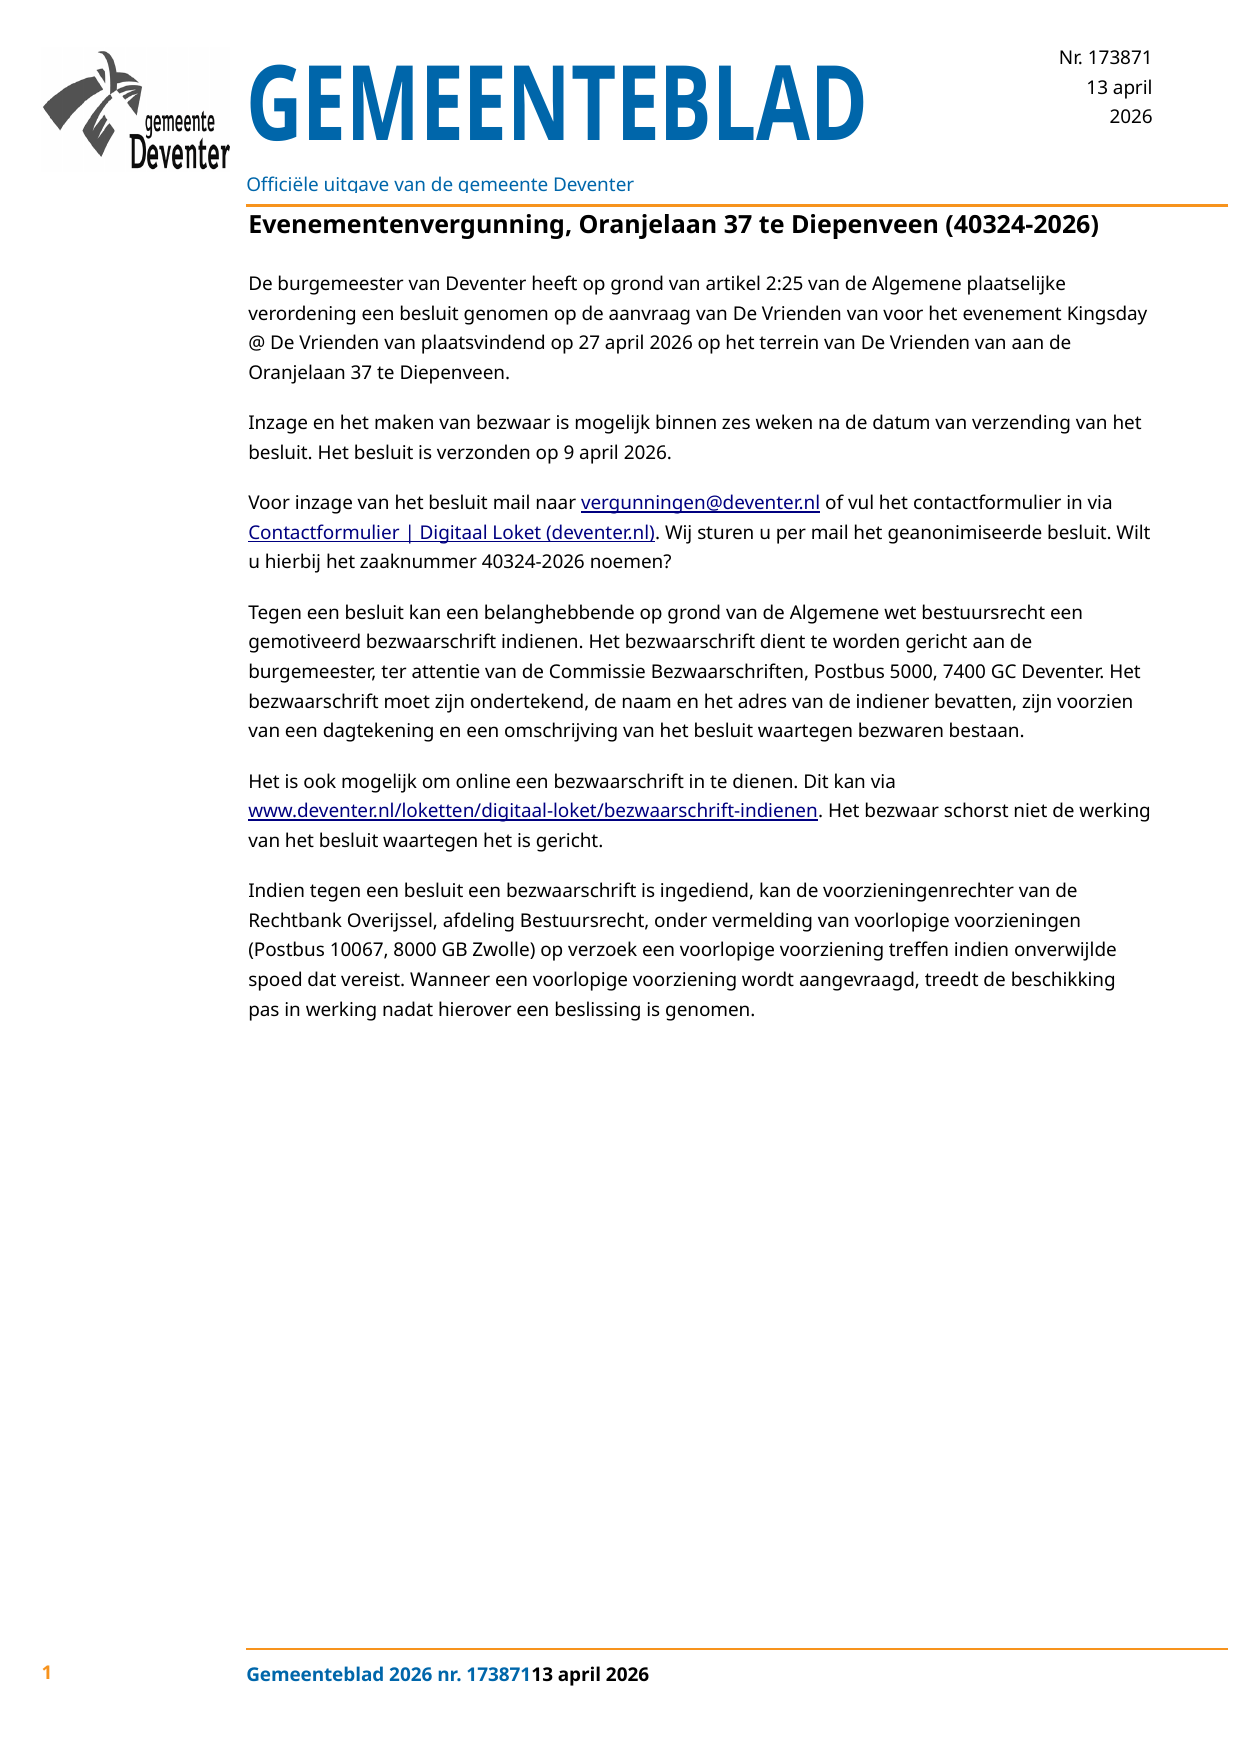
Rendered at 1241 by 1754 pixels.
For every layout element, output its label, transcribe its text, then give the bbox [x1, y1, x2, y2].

text De burgemeester van Deventer heeft op grond van artikel 2:25 van de Algemene plaatselijke verordening een besluit genomen op de aanvraag van De Vrienden van voor het evenement Kingsday @ De Vrienden van plaatsvindend op 27 april 2026 op het terrein van De Vrienden van aan de Oranjelaan 37 te Diepenveen. [248, 270, 1152, 385]
text Het is ook mogelijk om online een bezwaarschrift in te dienen. Dit kan via www.deventer.nl/loketten/digitaal-loket/bezwaarschrift-indienen. Het bezwaar schorst niet de werking van het besluit waartegen het is gericht. [248, 768, 1152, 853]
picture [41, 47, 231, 172]
text Tegen een besluit kan een belanghebbende op grond van de Algemene wet bestuursrecht een gemotiveerd bezwaarschrift indienen. Het bezwaarschrift dient te worden gericht aan de burgemeester, ter attentie van de Commissie Bezwaarschriften, Postbus 5000, 7400 GC Deventer. Het bezwaarschrift moet zijn ondertekend, de naam en het adres van de indiener bevatten, zijn voorzien van een dagtekening en een omschrijving van het besluit waartegen bezwaren bestaan. [248, 599, 1152, 743]
text Indien tegen een besluit een bezwaarschrift is ingediend, kan de voorzieningenrechter van de Rechtbank Overijssel, afdeling Bestuursrecht, onder vermelding van voorlopige voorzieningen (Postbus 10067, 8000 GB Zwolle) op verzoek een voorlopige voorziening treffen indien onverwijlde spoed dat vereist. Wanneer een voorlopige voorziening wordt aangevraagd, treedt de beschikking pas in werking nadat hierover een beslissing is genomen. [248, 877, 1152, 1021]
text Inzage en het maken van bezwaar is mogelijk binnen zes weken na de datum van verzending van het besluit. Het besluit is verzonden op 9 april 2026. [248, 409, 1152, 465]
text Evenementenvergunning, Oranjelaan 37 te Diepenveen (40324-2026) [248, 207, 1152, 241]
text Voor inzage van het besluit mail naar vergunningen@deventer.nl of vul het contactformulier in via Contactformulier | Digitaal Loket (deventer.nl). Wij sturen u per mail het geanonimiseerde besluit. Wilt u hierbij het zaaknummer 40324-2026 noemen? [248, 489, 1152, 574]
